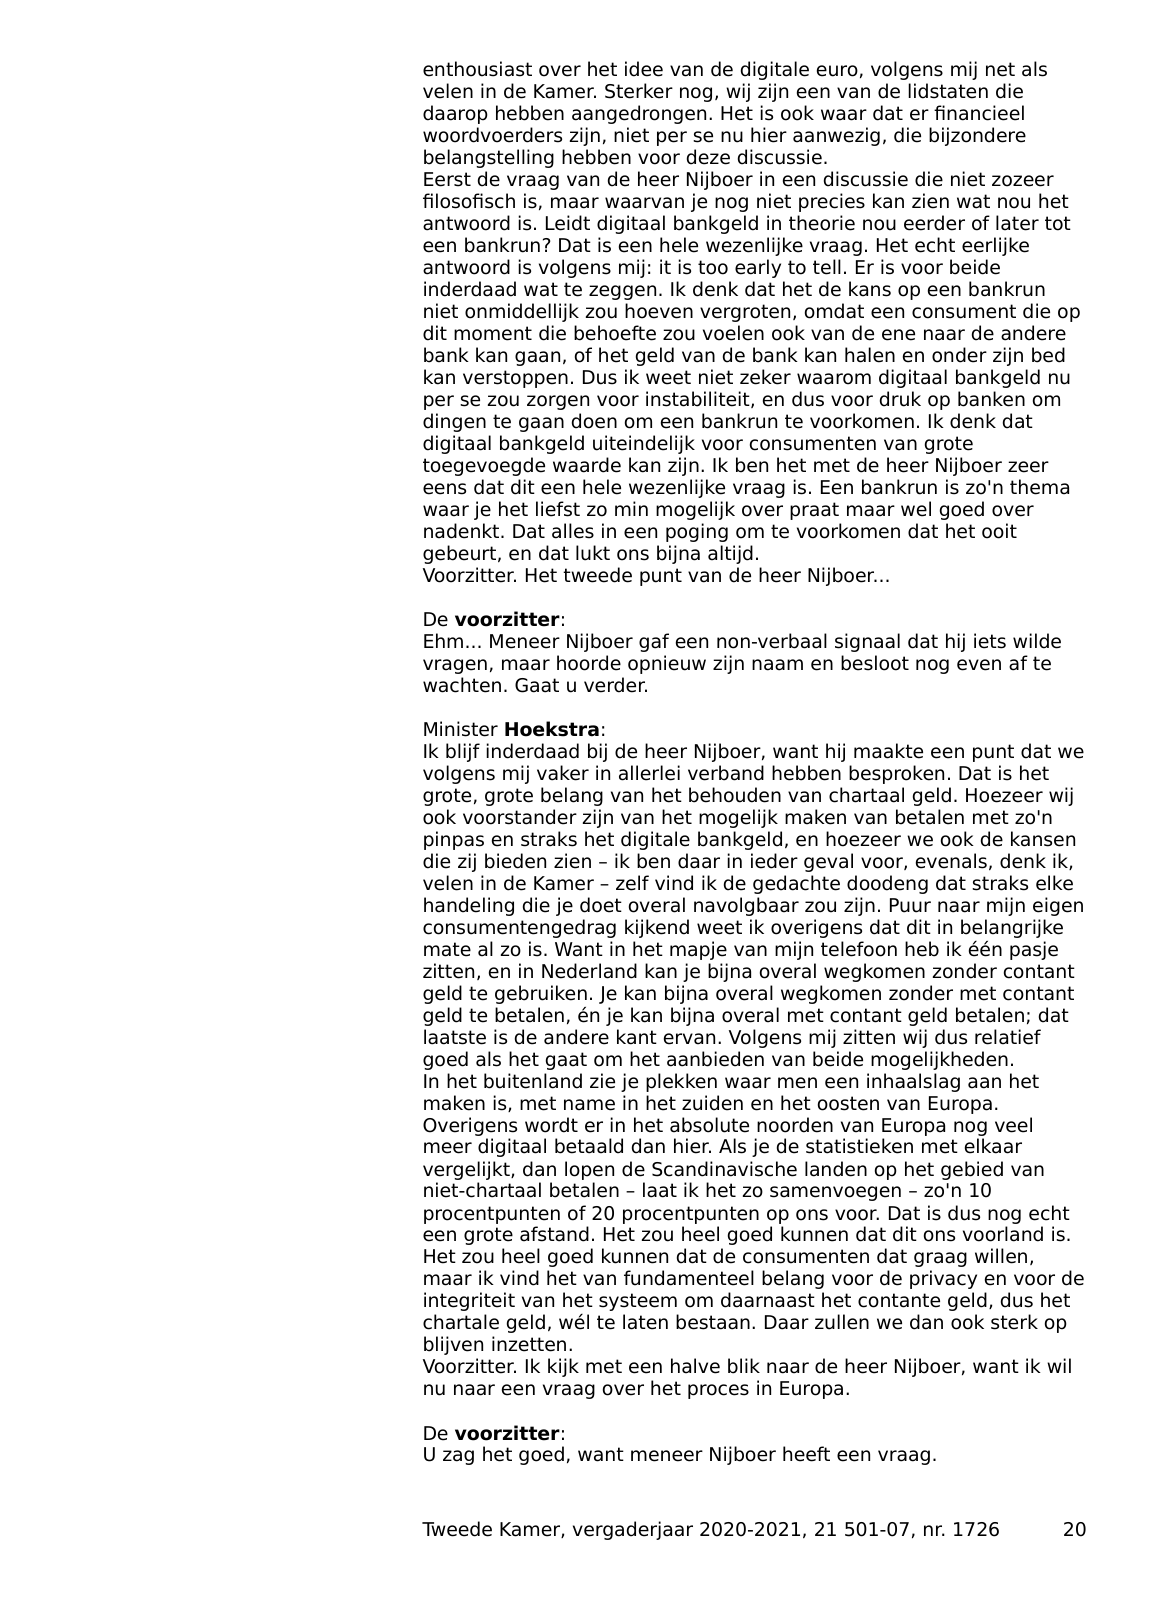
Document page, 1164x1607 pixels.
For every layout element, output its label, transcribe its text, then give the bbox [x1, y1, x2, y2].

text Ehm... Meneer Nijboer gaf een non-verbaal signaal dat hij iets wilde vragen, maar hoorde opnieuw zijn naam en besloot nog even af te wachten. Gaat u verder. [422, 631, 1087, 697]
text De voorzitter: [422, 1422, 1087, 1444]
text Voorzitter. Ik kijk met een halve blik naar de heer Nijboer, want ik wil nu naar een vraag over het proces in Europa. [422, 1356, 1087, 1400]
text Ik blijf inderdaad bij de heer Nijboer, want hij maakte een punt dat we volgens mij vaker in allerlei verband hebben besproken. Dat is het grote, grote belang van het behouden van chartaal geld. Hoezeer wij ook voorstander zijn van het mogelijk maken van betalen met zo'n pinpas en straks het digitale bankgeld, en hoezeer we ook de kansen die zij bieden zien – ik ben daar in ieder geval voor, evenals, denk ik, velen in de Kamer – zelf vind ik de gedachte doodeng dat straks elke handeling die je doet overal navolgbaar zou zijn. Puur naar mijn eigen consumentengedrag kijkend weet ik overigens dat dit in belangrijke mate al zo is. Want in het mapje van mijn telefoon heb ik één pasje zitten, en in Nederland kan je bijna overal wegkomen zonder contant geld te gebruiken. Je kan bijna overal wegkomen zonder met contant geld te betalen, én je kan bijna overal met contant geld betalen; dat laatste is de andere kant ervan. Volgens mij zitten wij dus relatief goed als het gaat om het aanbieden van beide mogelijkheden. [422, 741, 1087, 1071]
text Voorzitter. Het tweede punt van de heer Nijboer... [422, 564, 1087, 587]
text In het buitenland zie je plekken waar men een inhaalslag aan het maken is, met name in het zuiden en het oosten van Europa. Overigens wordt er in het absolute noorden van Europa nog veel meer digitaal betaald dan hier. Als je de statistieken met elkaar vergelijkt, dan lopen de Scandinavische landen op het gebied van niet-chartaal betalen – laat ik het zo samenvoegen – zo'n 10 procentpunten of 20 procentpunten op ons voor. Dat is dus nog echt een grote afstand. Het zou heel goed kunnen dat dit ons voorland is. Het zou heel goed kunnen dat de consumenten dat graag willen, maar ik vind het van fundamenteel belang voor de privacy en voor de integriteit van het systeem om daarnaast het contante geld, dus het chartale geld, wél te laten bestaan. Daar zullen we dan ook sterk op blijven inzetten. [422, 1071, 1087, 1356]
text Minister Hoekstra: [422, 719, 1087, 741]
text Eerst de vraag van de heer Nijboer in een discussie die niet zozeer filosofisch is, maar waarvan je nog niet precies kan zien wat nou het antwoord is. Leidt digitaal bankgeld in theorie nou eerder of later tot een bankrun? Dat is een hele wezenlijke vraag. Het echt eerlijke antwoord is volgens mij: it is too early to tell. Er is voor beide inderdaad wat te zeggen. Ik denk dat het de kans op een bankrun niet onmiddellijk zou hoeven vergroten, omdat een consument die op dit moment die behoefte zou voelen ook van de ene naar de andere bank kan gaan, of het geld van de bank kan halen en onder zijn bed kan verstoppen. Dus ik weet niet zeker waarom digitaal bankgeld nu per se zou zorgen voor instabiliteit, en dus voor druk op banken om dingen te gaan doen om een bankrun te voorkomen. Ik denk dat digitaal bankgeld uiteindelijk voor consumenten van grote toegevoegde waarde kan zijn. Ik ben het met de heer Nijboer zeer eens dat dit een hele wezenlijke vraag is. Een bankrun is zo'n thema waar je het liefst zo min mogelijk over praat maar wel goed over nadenkt. Dat alles in een poging om te voorkomen dat het ooit gebeurt, en dat lukt ons bijna altijd. [422, 169, 1087, 564]
text U zag het goed, want meneer Nijboer heeft een vraag. [422, 1444, 1087, 1466]
text enthousiast over het idee van de digitale euro, volgens mij net als velen in de Kamer. Sterker nog, wij zijn een van de lidstaten die daarop hebben aangedrongen. Het is ook waar dat er financieel woordvoerders zijn, niet per se nu hier aanwezig, die bijzondere belangstelling hebben voor deze discussie. [422, 59, 1087, 169]
text De voorzitter: [422, 609, 1087, 631]
